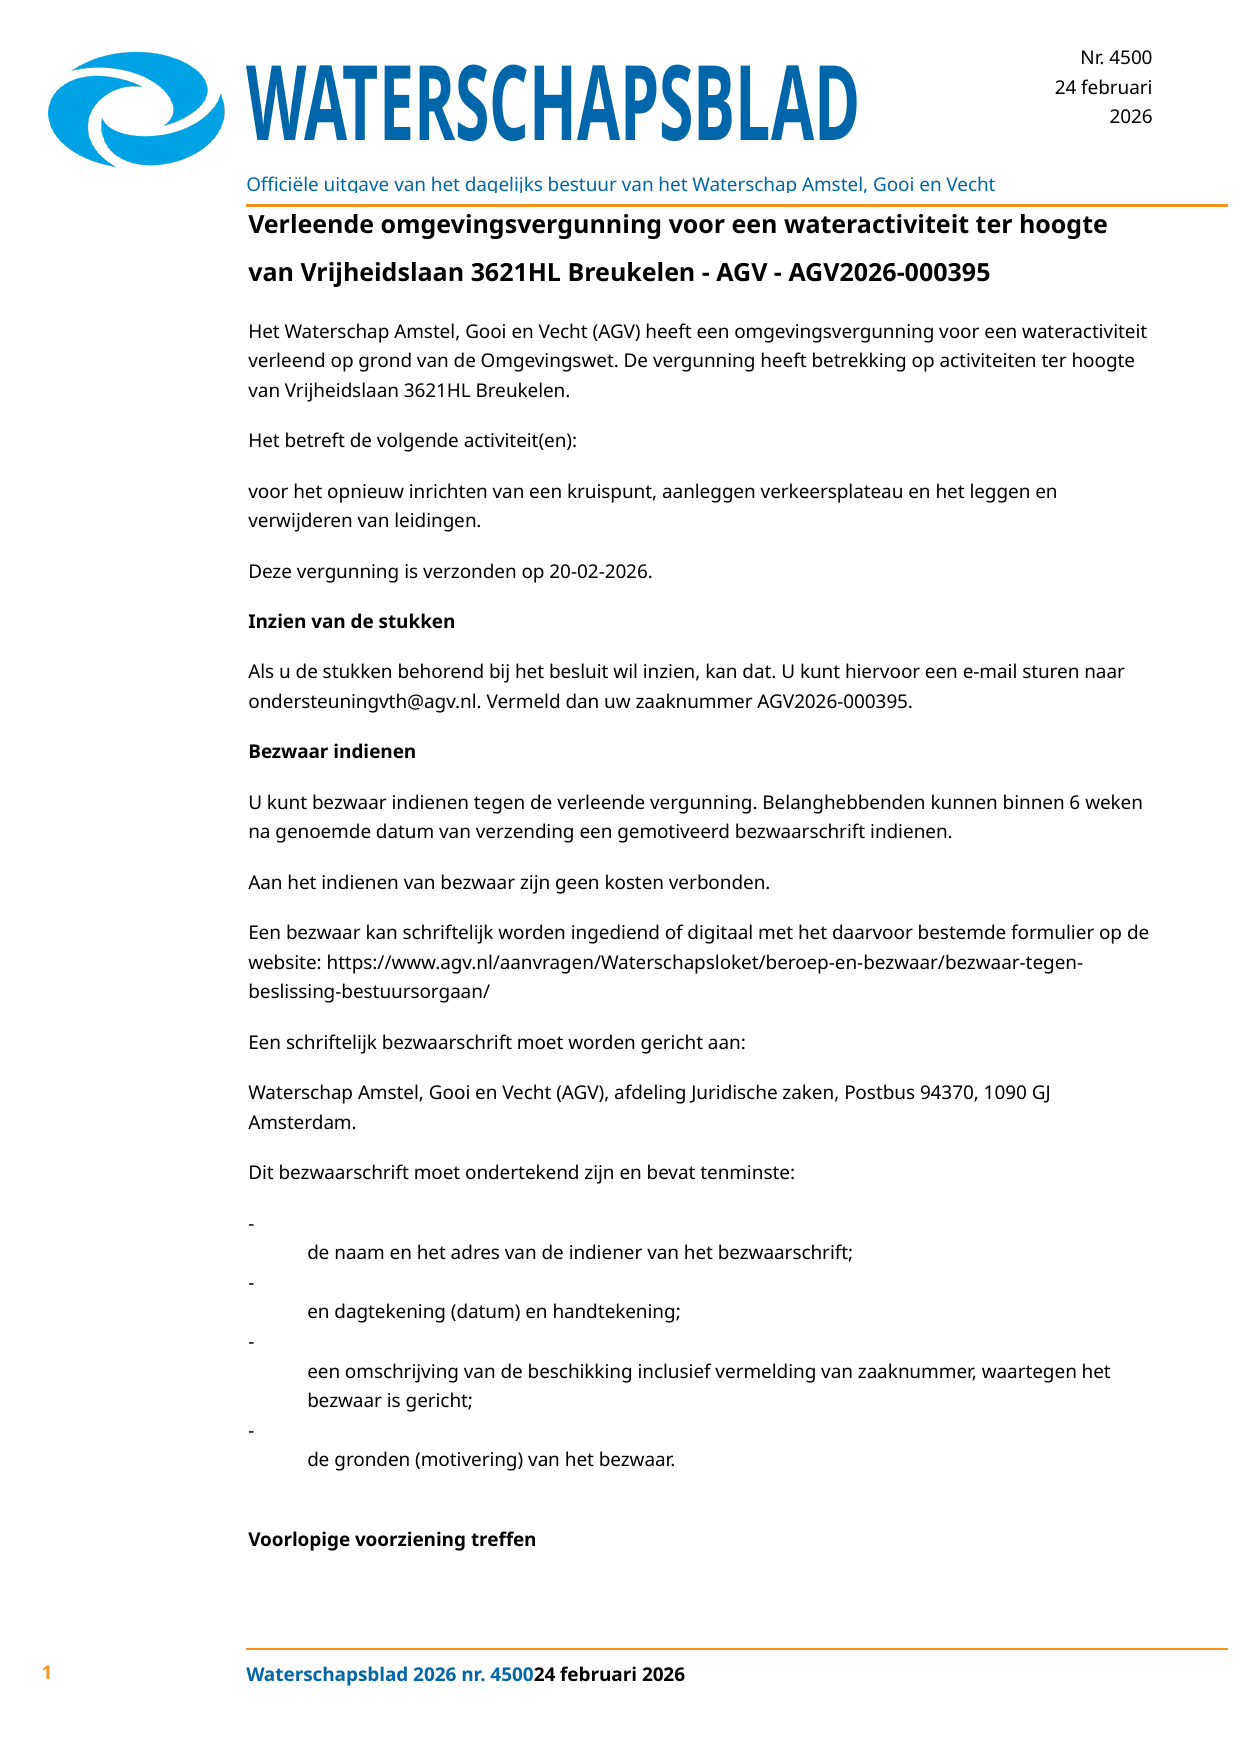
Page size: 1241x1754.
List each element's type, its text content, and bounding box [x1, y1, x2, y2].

text Voorlopige voorziening treffen [248, 1527, 1152, 1552]
text Deze vergunning is verzonden op 20-02-2026. [248, 558, 1152, 584]
text Bezwaar indienen [248, 739, 1152, 764]
text U kunt bezwaar indienen tegen de verleende vergunning. Belanghebbenden kunnen binnen 6 weken na genoemde datum van verzending een gemotiveerd bezwaarschrift indienen. [248, 789, 1152, 844]
text Als u de stukken behorend bij het besluit wil inzien, kan dat. U kunt hiervoor een e-mail sturen naar ondersteuningvth@agv.nl. Vermeld dan uw zaaknummer AGV2026-000395. [248, 659, 1152, 714]
list de gronden (motivering) van het bezwaar. [248, 1447, 1152, 1472]
picture [41, 47, 231, 172]
text Aan het indienen van bezwaar zijn geen kosten verbonden. [248, 869, 1152, 895]
text Het betreft de volgende activiteit(en): [248, 427, 1152, 453]
text Verleende omgevingsvergunning voor een wateractiviteit ter hoogte van Vrijheidslaan 3621HL Breukelen - AGV - AGV2026-000395 [248, 207, 1152, 288]
text Inzien van de stukken [248, 608, 1152, 634]
text Waterschap Amstel, Gooi en Vecht (AGV), afdeling Juridische zaken, Postbus 94370, 1090 GJ Amsterdam. [248, 1079, 1152, 1135]
text voor het opnieuw inrichten van een kruispunt, aanleggen verkeersplateau en het leggen en verwijderen van leidingen. [248, 478, 1152, 533]
text Dit bezwaarschrift moet ondertekend zijn en bevat tenminste: [248, 1159, 1152, 1185]
text Een schriftelijk bezwaarschrift moet worden gericht aan: [248, 1029, 1152, 1055]
list de naam en het adres van de indiener van het bezwaarschrift; [248, 1239, 1152, 1265]
text Een bezwaar kan schriftelijk worden ingediend of digitaal met het daarvoor bestemde formulier op de website: https://www.agv.nl/aanvragen/Waterschapsloket/beroep-en-bezwaar/bezwaar-tegen-beslissing-bestuursorgaan/ [248, 919, 1152, 1004]
list en dagtekening (datum) en handtekening; [248, 1299, 1152, 1324]
text Het Waterschap Amstel, Gooi en Vecht (AGV) heeft een omgevingsvergunning voor een wateractiviteit verleend op grond van de Omgevingswet. De vergunning heeft betrekking op activiteiten ter hoogte van Vrijheidslaan 3621HL Breukelen. [248, 318, 1152, 403]
list een omschrijving van de beschikking inclusief vermelding van zaaknummer, waartegen het bezwaar is gericht; [248, 1358, 1152, 1413]
